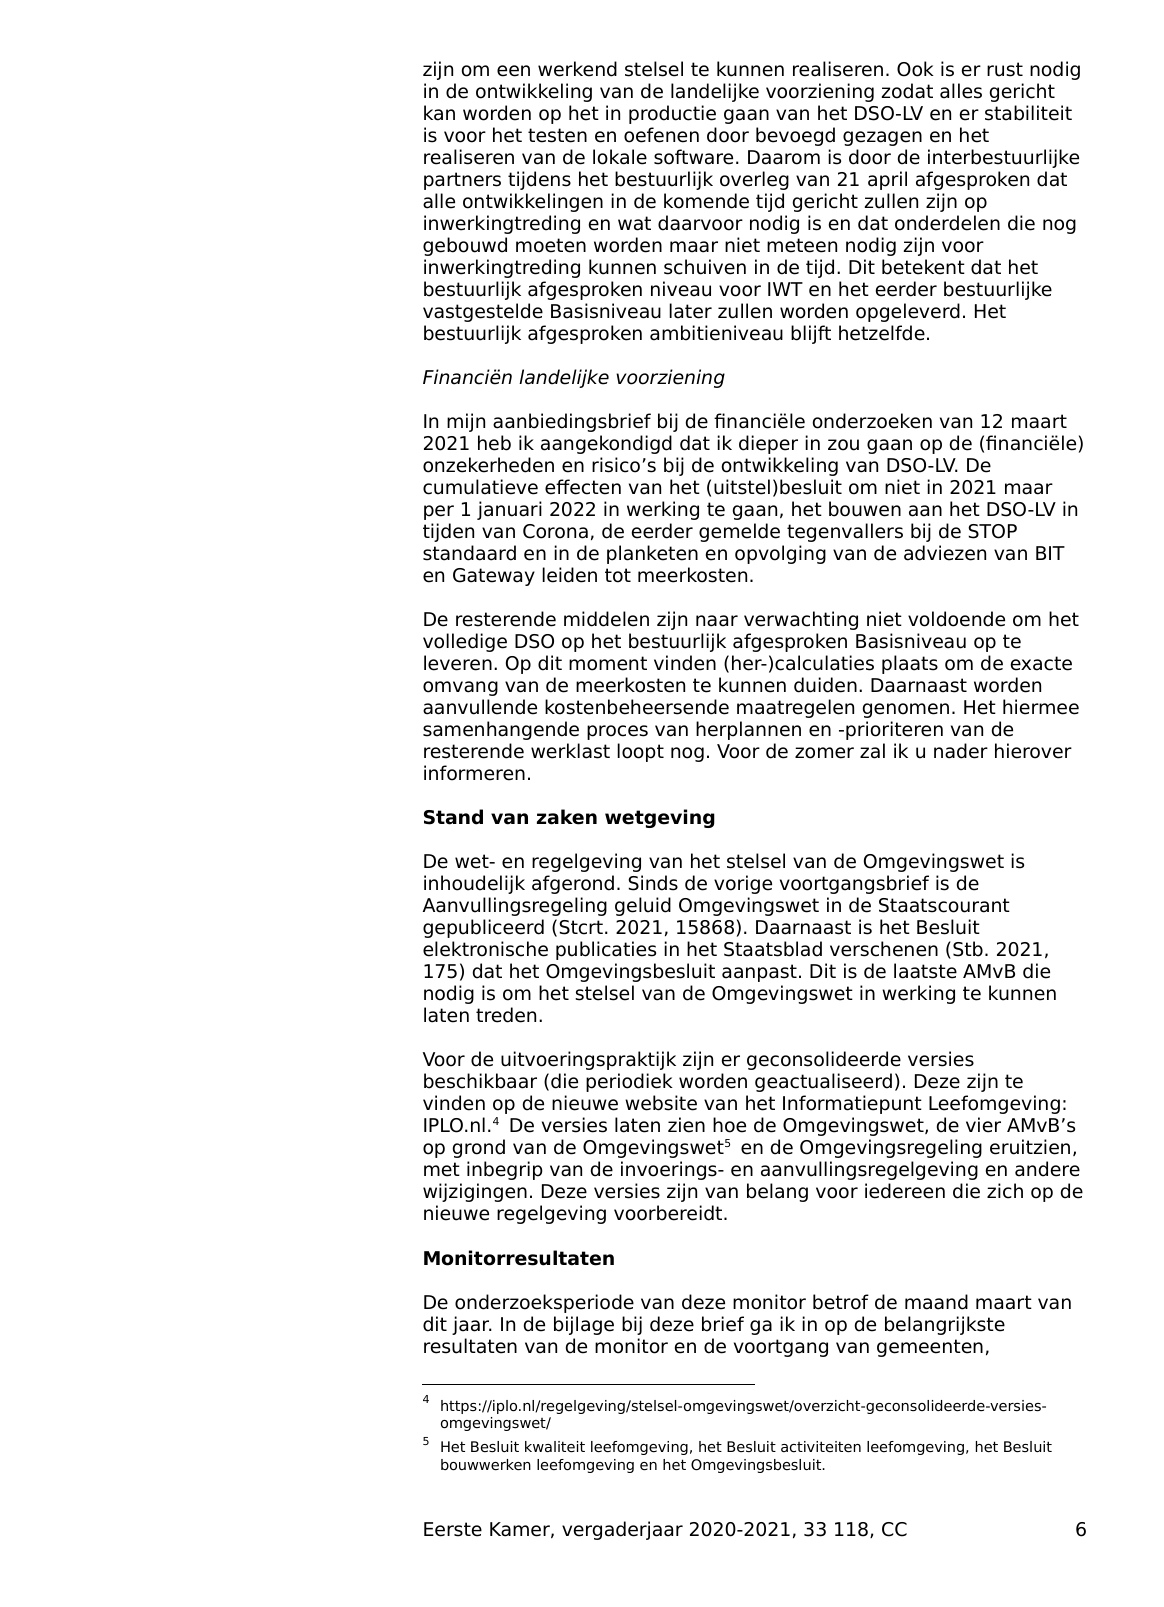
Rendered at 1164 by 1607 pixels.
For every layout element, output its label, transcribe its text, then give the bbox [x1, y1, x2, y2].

text Voor de uitvoeringspraktijk zijn er geconsolideerde versies beschikbaar (die periodiek worden geactualiseerd). Deze zijn te vinden op de nieuwe website van het Informatiepunt Leefomgeving: IPLO.nl. De versies laten zien hoe de Omgevingswet, de vier AMvB’s op grond van de Omgevingswet en de Omgevingsregeling eruitzien, met inbegrip van de invoerings- en aanvullingsregelgeving en andere wijzigingen. Deze versies zijn van belang voor iedereen die zich op de nieuwe regelgeving voorbereidt. [422, 1049, 1087, 1225]
text De wet- en regelgeving van het stelsel van de Omgevingswet is inhoudelijk afgerond. Sinds de vorige voortgangsbrief is de Aanvullingsregeling geluid Omgevingswet in de Staatscourant gepubliceerd (Stcrt. 2021, 15868). Daarnaast is het Besluit elektronische publicaties in het Staatsblad verschenen (Stb. 2021, 175) dat het Omgevingsbesluit aanpast. Dit is de laatste AMvB die nodig is om het stelsel van de Omgevingswet in werking te kunnen laten treden. [422, 851, 1087, 1027]
text Het Besluit kwaliteit leefomgeving, het Besluit activiteiten leefomgeving, het Besluit bouwwerken leefomgeving en het Omgevingsbesluit. [422, 1435, 1087, 1474]
text De resterende middelen zijn naar verwachting niet voldoende om het volledige DSO op het bestuurlijk afgesproken Basisniveau op te leveren. Op dit moment vinden (her-)calculaties plaats om de exacte omvang van de meerkosten te kunnen duiden. Daarnaast worden aanvullende kostenbeheersende maatregelen genomen. Het hiermee samenhangende proces van herplannen en -prioriteren van de resterende werklast loopt nog. Voor de zomer zal ik u nader hierover informeren. [422, 609, 1087, 785]
text In mijn aanbiedingsbrief bij de financiële onderzoeken van 12 maart 2021 heb ik aangekondigd dat ik dieper in zou gaan op de (financiële) onzekerheden en risico’s bij de ontwikkeling van DSO-LV. De cumulatieve effecten van het (uitstel)besluit om niet in 2021 maar per 1 januari 2022 in werking te gaan, het bouwen aan het DSO-LV in tijden van Corona, de eerder gemelde tegenvallers bij de STOP standaard en in de planketen en opvolging van de adviezen van BIT en Gateway leiden tot meerkosten. [422, 411, 1087, 587]
text zijn om een werkend stelsel te kunnen realiseren. Ook is er rust nodig in de ontwikkeling van de landelijke voorziening zodat alles gericht kan worden op het in productie gaan van het DSO-LV en er stabiliteit is voor het testen en oefenen door bevoegd gezagen en het realiseren van de lokale software. Daarom is door de interbestuurlijke partners tijdens het bestuurlijk overleg van 21 april afgesproken dat alle ontwikkelingen in de komende tijd gericht zullen zijn op inwerkingtreding en wat daarvoor nodig is en dat onderdelen die nog gebouwd moeten worden maar niet meteen nodig zijn voor inwerkingtreding kunnen schuiven in de tijd. Dit betekent dat het bestuurlijk afgesproken niveau voor IWT en het eerder bestuurlijke vastgestelde Basisniveau later zullen worden opgeleverd. Het bestuurlijk afgesproken ambitieniveau blijft hetzelfde. [422, 59, 1087, 345]
subtitle Monitorresultaten [422, 1247, 1087, 1269]
subtitle Stand van zaken wetgeving [422, 807, 1087, 829]
text De onderzoeksperiode van deze monitor betrof de maand maart van dit jaar. In de bijlage bij deze brief ga ik in op de belangrijkste resultaten van de monitor en de voortgang van gemeenten, [422, 1292, 1087, 1357]
text https://iplo.nl/regelgeving/stelsel-omgevingswet/overzicht-geconsolideerde-versies-omgevingswet/ [422, 1393, 1087, 1432]
subtitle Financiën landelijke voorziening [422, 367, 1087, 389]
